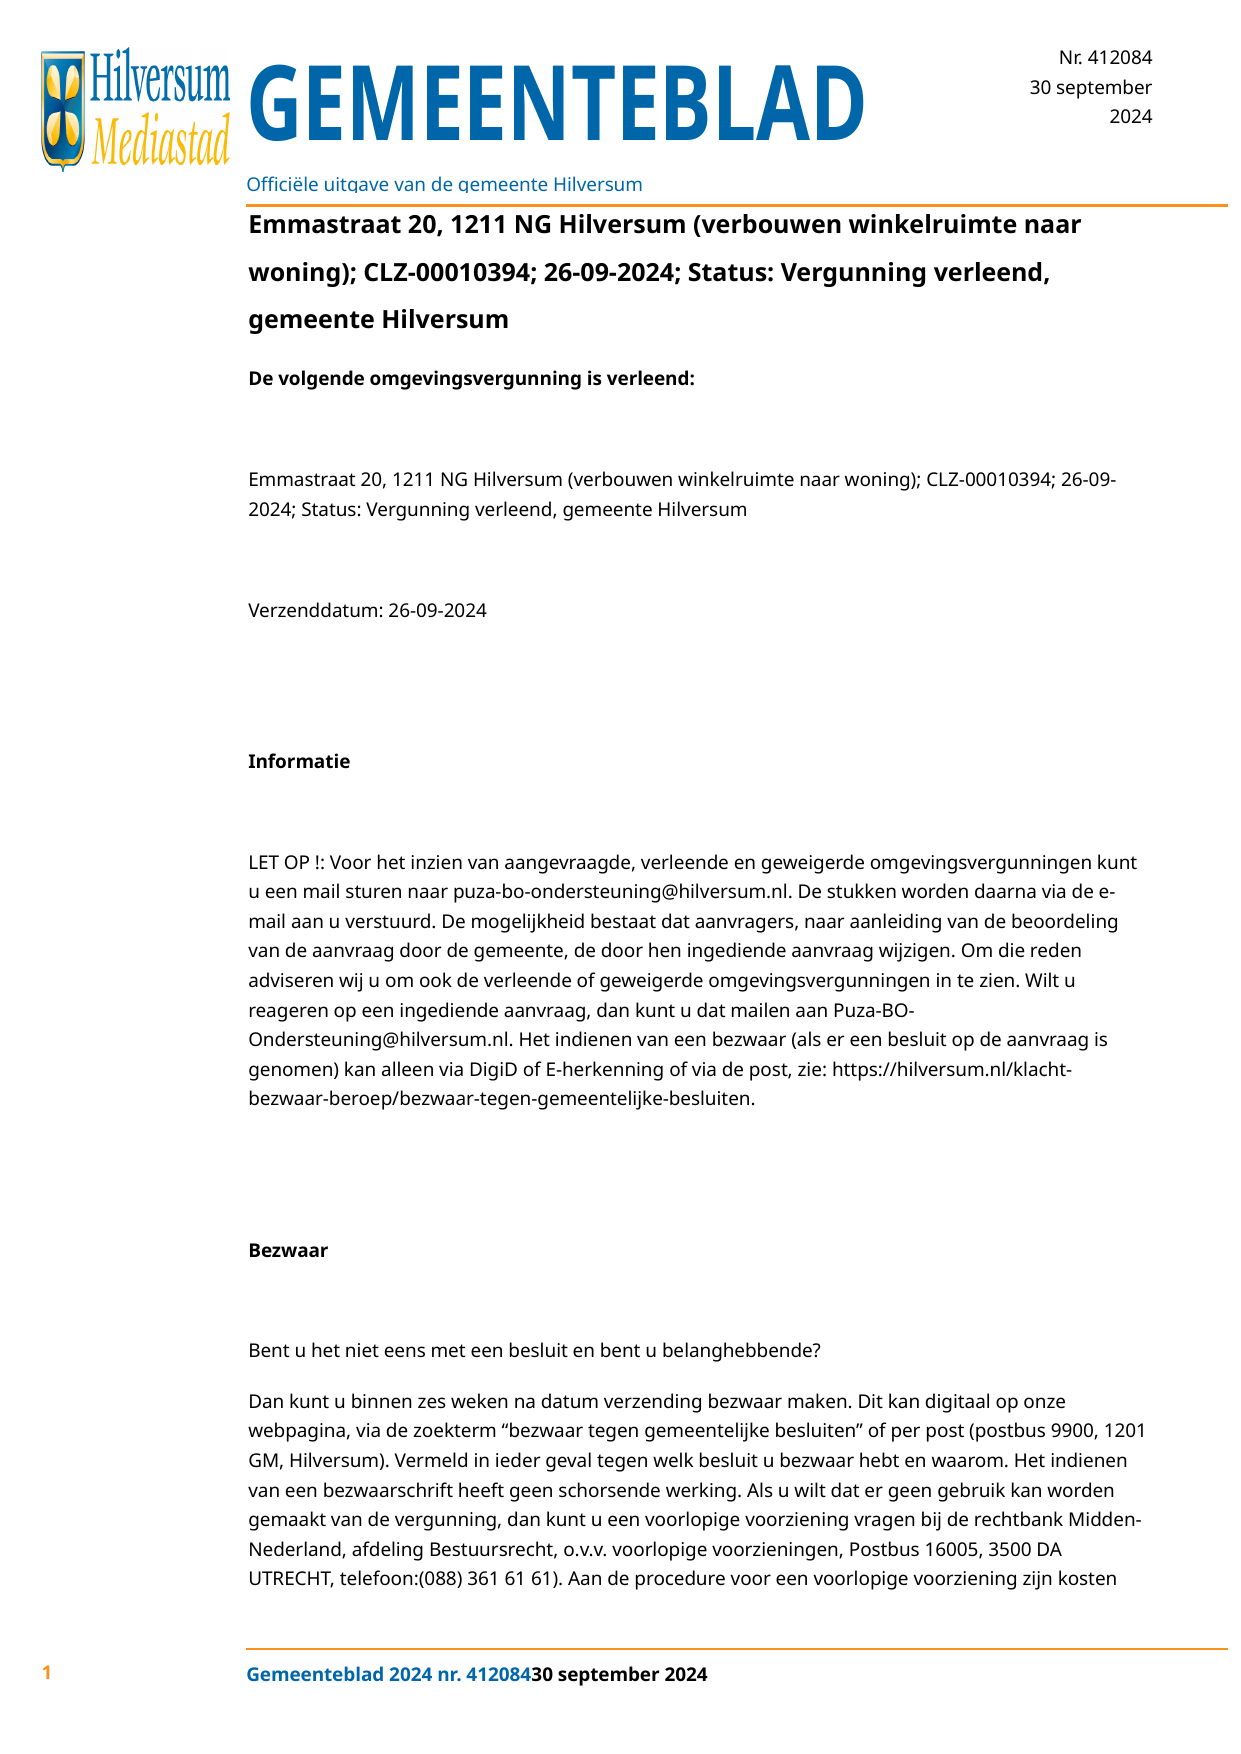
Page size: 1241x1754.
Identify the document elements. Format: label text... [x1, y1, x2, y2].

text Verzenddatum: 26-09-2024 [248, 597, 1152, 622]
text Bezwaar [248, 1237, 1152, 1262]
text Bent u het niet eens met een besluit en bent u belanghebbende? [248, 1338, 1152, 1363]
text Informatie [248, 748, 1152, 774]
text LET OP !: Voor het inzien van aangevraagde, verleende en geweigerde omgevingsvergunningen kunt u een mail sturen naar puza-bo-ondersteuning@hilversum.nl. De stukken worden daarna via de e-mail aan u verstuurd. De mogelijkheid bestaat dat aanvragers, naar aanleiding van de beoordeling van de aanvraag door de gemeente, de door hen ingediende aanvraag wijzigen. Om die reden adviseren wij u om ook de verleende of geweigerde omgevingsvergunningen in te zien. Wilt u reageren op een ingediende aanvraag, dan kunt u dat mailen aan Puza-BO-Ondersteuning@hilversum.nl. Het indienen van een bezwaar (als er een besluit op de aanvraag is genomen) kan alleen via DigiD of E-herkenning of via de post, zie: https://hilversum.nl/klacht-bezwaar-beroep/bezwaar-tegen-gemeentelijke-besluiten. [248, 849, 1152, 1111]
text Dan kunt u binnen zes weken na datum verzending bezwaar maken. Dit kan digitaal op onze webpagina, via de zoekterm “bezwaar tegen gemeentelijke besluiten” of per post (postbus 9900, 1201 GM, Hilversum). Vermeld in ieder geval tegen welk besluit u bezwaar hebt en waarom. Het indienen van een bezwaarschrift heeft geen schorsende werking. Als u wilt dat er geen gebruik kan worden gemaakt van de vergunning, dan kunt u een voorlopige voorziening vragen bij de rechtbank Midden-Nederland, afdeling Bestuursrecht, o.v.v. voorlopige voorzieningen, Postbus 16005, 3500 DA UTRECHT, telefoon:(088) 361 61 61). Aan de procedure voor een voorlopige voorziening zijn kosten [248, 1388, 1152, 1591]
picture [41, 47, 231, 172]
text De volgende omgevingsvergunning is verleend: [248, 366, 1152, 391]
text Emmastraat 20, 1211 NG Hilversum (verbouwen winkelruimte naar woning); CLZ-00010394; 26-09-2024; Status: Vergunning verleend, gemeente Hilversum [248, 207, 1152, 336]
text Emmastraat 20, 1211 NG Hilversum (verbouwen winkelruimte naar woning); CLZ-00010394; 26-09-2024; Status: Vergunning verleend, gemeente Hilversum [248, 466, 1152, 522]
